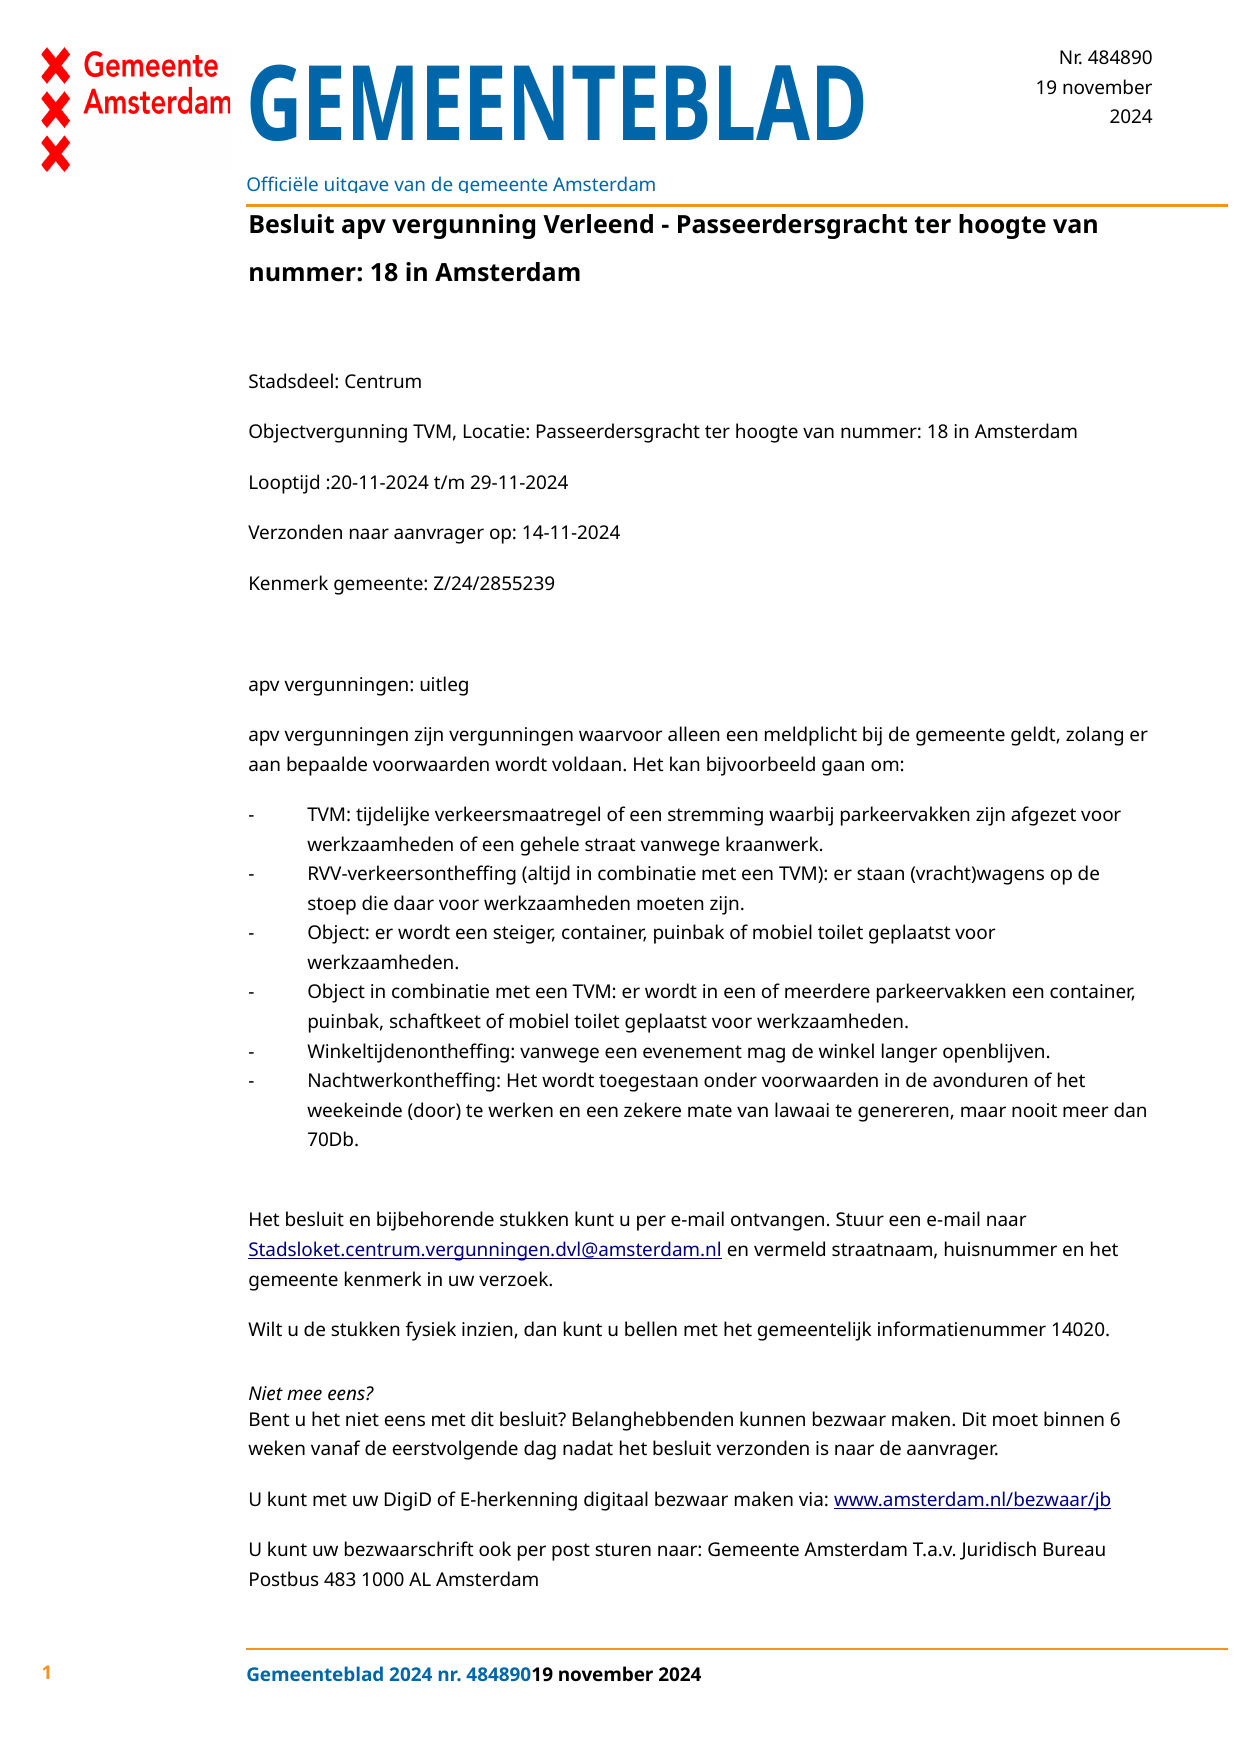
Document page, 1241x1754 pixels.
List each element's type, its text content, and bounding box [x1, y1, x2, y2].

text Wilt u de stukken fysiek inzien, dan kunt u bellen met het gemeentelijk informatienummer 14020. [248, 1316, 1152, 1342]
text Objectvergunning TVM, Locatie: Passeerdersgracht ter hoogte van nummer: 18 in Amsterdam [248, 419, 1152, 444]
text Besluit apv vergunning Verleend - Passeerdersgracht ter hoogte van nummer: 18 in Amsterdam [248, 207, 1152, 288]
text Stadsdeel: Centrum [248, 368, 1152, 394]
list Object in combinatie met een TVM: er wordt in een of meerdere parkeervakken een container, puinbak, schaftkeet of mobiel toilet geplaatst voor werkzaamheden. [248, 979, 1152, 1034]
text Kenmerk gemeente: Z/24/2855239 [248, 570, 1152, 596]
list RVV-verkeersontheffing (altijd in combinatie met een TVM): er staan (vracht)wagens op de stoep die daar voor werkzaamheden moeten zijn. [248, 860, 1152, 916]
list Object: er wordt een steiger, container, puinbak of mobiel toilet geplaatst voor werkzaamheden. [248, 919, 1152, 975]
text apv vergunningen zijn vergunningen waarvoor alleen een meldplicht bij de gemeente geldt, zolang er aan bepaalde voorwaarden wordt voldaan. Het kan bijvoorbeeld gaan om: [248, 721, 1152, 777]
list Nachtwerkontheffing: Het wordt toegestaan onder voorwaarden in de avonduren of het weekeinde (door) te werken en een zekere mate van lawaai te genereren, maar nooit meer dan 70Db. [248, 1067, 1152, 1152]
text Niet mee eens? [248, 1380, 1152, 1406]
text U kunt uw bezwaarschrift ook per post sturen naar: Gemeente Amsterdam T.a.v. Juridisch Bureau Postbus 483 1000 AL Amsterdam [248, 1536, 1152, 1592]
list TVM: tijdelijke verkeersmaatregel of een stremming waarbij parkeervakken zijn afgezet voor werkzaamheden of een gehele straat vanwege kraanwerk. [248, 801, 1152, 857]
text Het besluit en bijbehorende stukken kunt u per e-mail ontvangen. Stuur een e-mail naar Stadsloket.centrum.vergunningen.dvl@amsterdam.nl en vermeld straatnaam, huisnummer en het gemeente kenmerk in uw verzoek. [248, 1207, 1152, 1292]
text Bent u het niet eens met dit besluit? Belanghebbenden kunnen bezwaar maken. Dit moet binnen 6 weken vanaf de eerstvolgende dag nadat het besluit verzonden is naar de aanvrager. [248, 1406, 1152, 1461]
text apv vergunningen: uitleg [248, 671, 1152, 697]
text Looptijd :20-11-2024 t/m 29-11-2024 [248, 469, 1152, 495]
text U kunt met uw DigiD of E-herkenning digitaal bezwaar maken via: www.amsterdam.nl/bezwaar/jb [248, 1486, 1152, 1512]
picture [41, 47, 231, 172]
text Verzonden naar aanvrager op: 14-11-2024 [248, 519, 1152, 545]
list Winkeltijdenontheffing: vanwege een evenement mag de winkel langer openblijven. [248, 1038, 1152, 1064]
